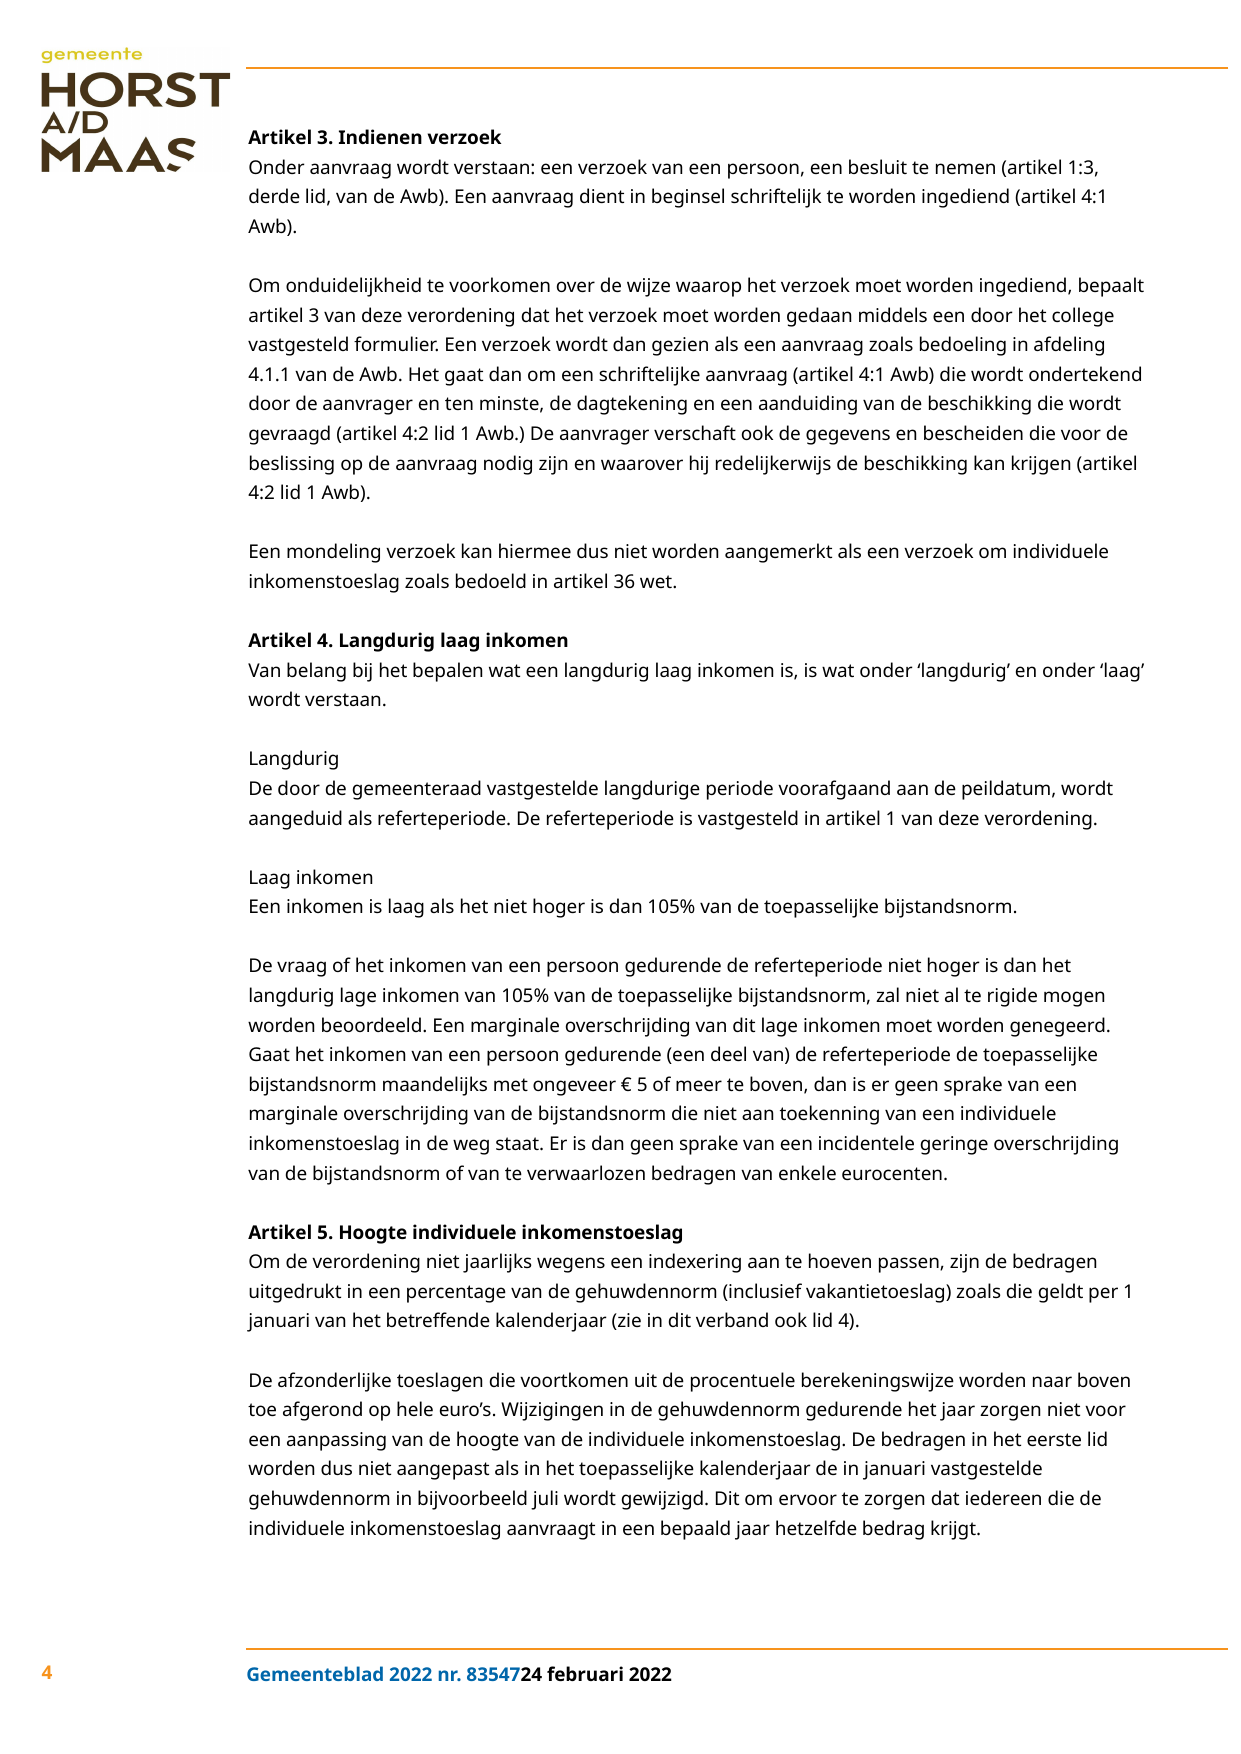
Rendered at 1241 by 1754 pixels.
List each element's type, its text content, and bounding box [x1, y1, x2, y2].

text Laag inkomen [248, 864, 1152, 890]
text Van belang bij het bepalen wat een langdurig laag inkomen is, is wat onder ‘langdurig’ en onder ‘laag’ wordt verstaan. [248, 657, 1152, 712]
text De door de gemeenteraad vastgestelde langdurige periode voorafgaand aan de peildatum, wordt aangeduid als referteperiode. De referteperiode is vastgesteld in artikel 1 van deze verordening. [248, 775, 1152, 831]
text Artikel 3. Indienen verzoek [248, 124, 1152, 150]
text Onder aanvraag wordt verstaan: een verzoek van een persoon, een besluit te nemen (artikel 1:3, derde lid, van de Awb). Een aanvraag dient in beginsel schriftelijk te worden ingediend (artikel 4:1 Awb). [248, 154, 1152, 239]
picture [41, 47, 231, 172]
text Artikel 5. Hoogte individuele inkomenstoeslag [248, 1219, 1152, 1245]
text De afzonderlijke toeslagen die voortkomen uit de procentuele berekeningswijze worden naar boven toe afgerond op hele euro’s. Wijzigingen in de gehuwdennorm gedurende het jaar zorgen niet voor een aanpassing van de hoogte van de individuele inkomenstoeslag. De bedragen in het eerste lid worden dus niet aangepast als in het toepasselijke kalenderjaar de in januari vastgestelde gehuwdennorm in bijvoorbeeld juli wordt gewijzigd. Dit om ervoor te zorgen dat iedereen die de individuele inkomenstoeslag aanvraagt in een bepaald jaar hetzelfde bedrag krijgt. [248, 1367, 1152, 1541]
text Artikel 4. Langdurig laag inkomen [248, 627, 1152, 653]
text Om de verordening niet jaarlijks wegens een indexering aan te hoeven passen, zijn de bedragen uitgedrukt in een percentage van de gehuwdennorm (inclusief vakantietoeslag) zoals die geldt per 1 januari van het betreffende kalenderjaar (zie in dit verband ook lid 4). [248, 1248, 1152, 1333]
text Om onduidelijkheid te voorkomen over de wijze waarop het verzoek moet worden ingediend, bepaalt artikel 3 van deze verordening dat het verzoek moet worden gedaan middels een door het college vastgesteld formulier. Een verzoek wordt dan gezien als een aanvraag zoals bedoeling in afdeling 4.1.1 van de Awb. Het gaat dan om een schriftelijke aanvraag (artikel 4:1 Awb) die wordt ondertekend door de aanvrager en ten minste, de dagtekening en een aanduiding van de beschikking die wordt gevraagd (artikel 4:2 lid 1 Awb.) De aanvrager verschaft ook de gegevens en bescheiden die voor de beslissing op de aanvraag nodig zijn en waarover hij redelijkerwijs de beschikking kan krijgen (artikel 4:2 lid 1 Awb). [248, 272, 1152, 505]
text Langdurig [248, 746, 1152, 771]
text Een mondeling verzoek kan hiermee dus niet worden aangemerkt als een verzoek om individuele inkomenstoeslag zoals bedoeld in artikel 36 wet. [248, 538, 1152, 594]
text De vraag of het inkomen van een persoon gedurende de referteperiode niet hoger is dan het langdurig lage inkomen van 105% van de toepasselijke bijstandsnorm, zal niet al te rigide mogen worden beoordeeld. Een marginale overschrijding van dit lage inkomen moet worden genegeerd. Gaat het inkomen van een persoon gedurende (een deel van) de referteperiode de toepasselijke bijstandsnorm maandelijks met ongeveer € 5 of meer te boven, dan is er geen sprake van een marginale overschrijding van de bijstandsnorm die niet aan toekenning van een individuele inkomenstoeslag in de weg staat. Er is dan geen sprake van een incidentele geringe overschrijding van de bijstandsnorm of van te verwaarlozen bedragen van enkele eurocenten. [248, 953, 1152, 1186]
text Een inkomen is laag als het niet hoger is dan 105% van de toepasselijke bijstandsnorm. [248, 893, 1152, 919]
